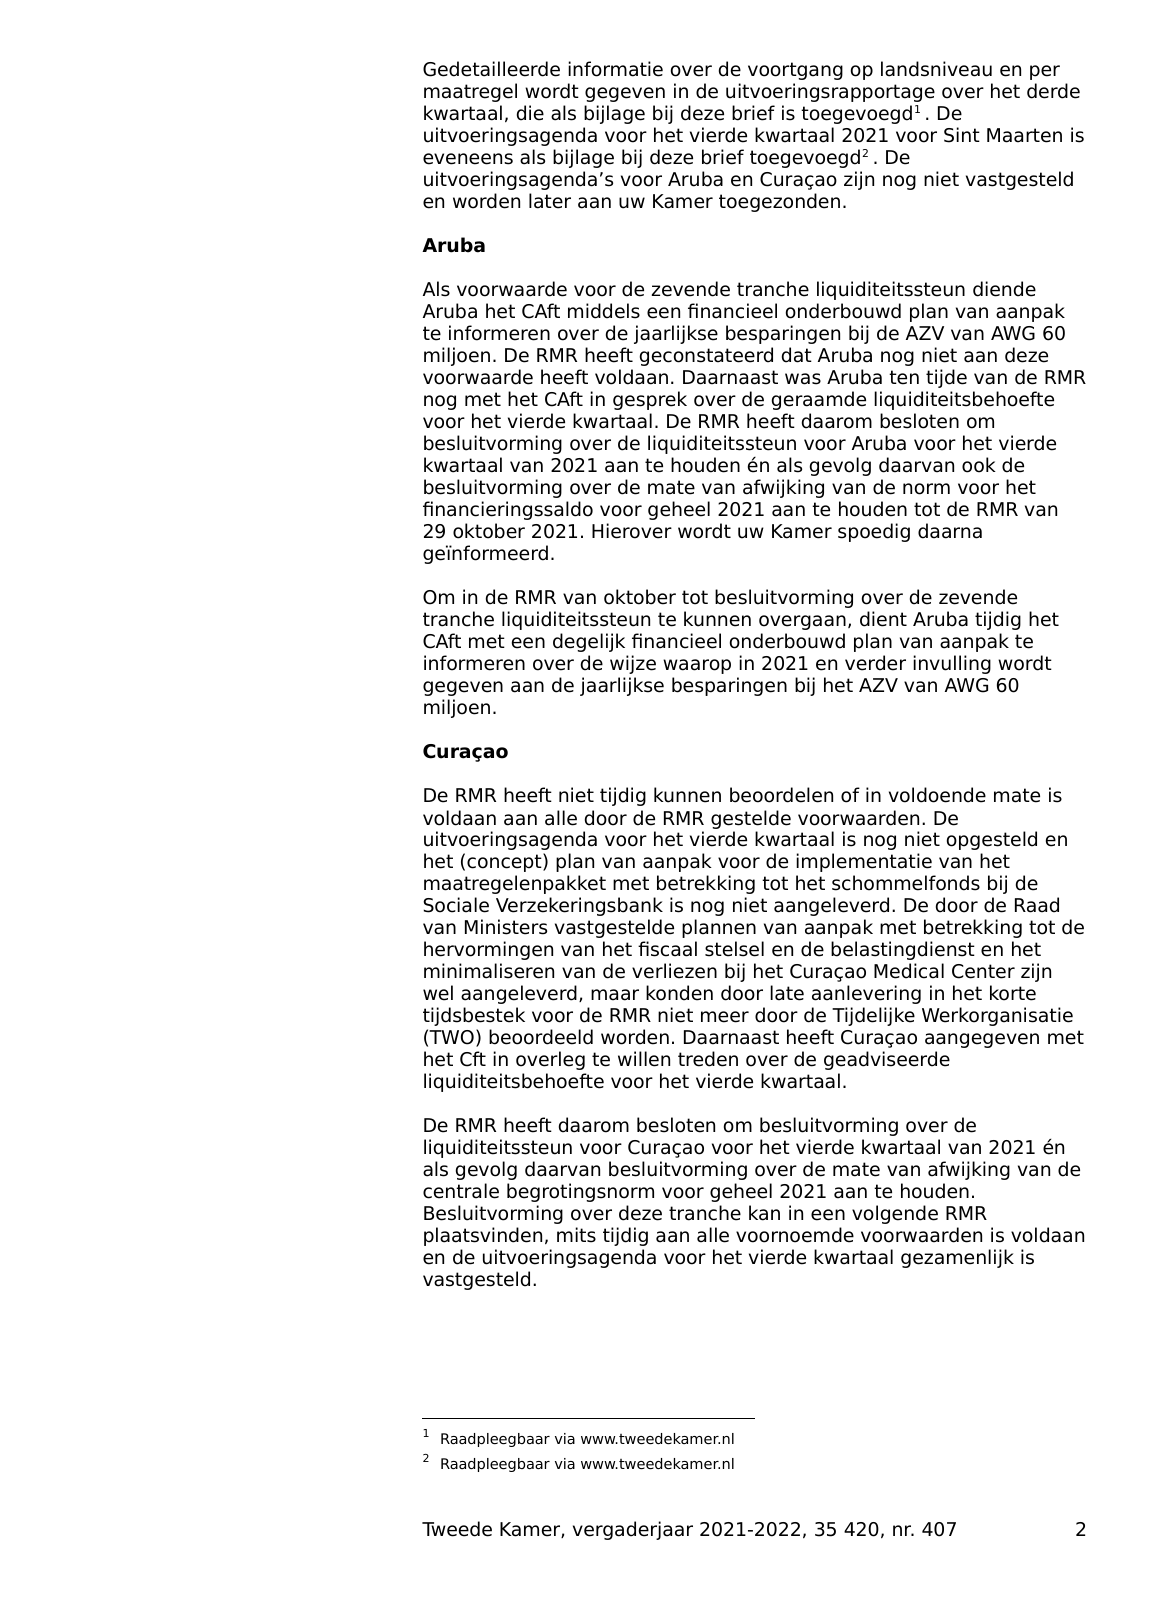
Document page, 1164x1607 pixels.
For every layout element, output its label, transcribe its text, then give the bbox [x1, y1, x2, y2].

text Om in de RMR van oktober tot besluitvorming over de zevende tranche liquiditeitssteun te kunnen overgaan, dient Aruba tijdig het CAft met een degelijk financieel onderbouwd plan van aanpak te informeren over de wijze waarop in 2021 en verder invulling wordt gegeven aan de jaarlijkse besparingen bij het AZV van AWG 60 miljoen. [422, 587, 1087, 719]
text Gedetailleerde informatie over de voortgang op landsniveau en per maatregel wordt gegeven in de uitvoeringsrapportage over het derde kwartaal, die als bijlage bij deze brief is toegevoegd. De uitvoeringsagenda voor het vierde kwartaal 2021 voor Sint Maarten is eveneens als bijlage bij deze brief toegevoegd. De uitvoeringsagenda’s voor Aruba en Curaçao zijn nog niet vastgesteld en worden later aan uw Kamer toegezonden. [422, 59, 1087, 213]
text Als voorwaarde voor de zevende tranche liquiditeitssteun diende Aruba het CAft middels een financieel onderbouwd plan van aanpak te informeren over de jaarlijkse besparingen bij de AZV van AWG 60 miljoen. De RMR heeft geconstateerd dat Aruba nog niet aan deze voorwaarde heeft voldaan. Daarnaast was Aruba ten tijde van de RMR nog met het CAft in gesprek over de geraamde liquiditeitsbehoefte voor het vierde kwartaal. De RMR heeft daarom besloten om besluitvorming over de liquiditeitssteun voor Aruba voor het vierde kwartaal van 2021 aan te houden én als gevolg daarvan ook de besluitvorming over de mate van afwijking van de norm voor het financieringssaldo voor geheel 2021 aan te houden tot de RMR van 29 oktober 2021. Hierover wordt uw Kamer spoedig daarna geïnformeerd. [422, 279, 1087, 565]
text De RMR heeft niet tijdig kunnen beoordelen of in voldoende mate is voldaan aan alle door de RMR gestelde voorwaarden. De uitvoeringsagenda voor het vierde kwartaal is nog niet opgesteld en het (concept) plan van aanpak voor de implementatie van het maatregelenpakket met betrekking tot het schommelfonds bij de Sociale Verzekeringsbank is nog niet aangeleverd. De door de Raad van Ministers vastgestelde plannen van aanpak met betrekking tot de hervormingen van het fiscaal stelsel en de belastingdienst en het minimaliseren van de verliezen bij het Curaçao Medical Center zijn wel aangeleverd, maar konden door late aanlevering in het korte tijdsbestek voor de RMR niet meer door de Tijdelijke Werkorganisatie (TWO) beoordeeld worden. Daarnaast heeft Curaçao aangegeven met het Cft in overleg te willen treden over de geadviseerde liquiditeitsbehoefte voor het vierde kwartaal. [422, 785, 1087, 1093]
text Raadpleegbaar via www.tweedekamer.nl [422, 1427, 1087, 1449]
text De RMR heeft daarom besloten om besluitvorming over de liquiditeitssteun voor Curaçao voor het vierde kwartaal van 2021 én als gevolg daarvan besluitvorming over de mate van afwijking van de centrale begrotingsnorm voor geheel 2021 aan te houden. Besluitvorming over deze tranche kan in een volgende RMR plaatsvinden, mits tijdig aan alle voornoemde voorwaarden is voldaan en de uitvoeringsagenda voor het vierde kwartaal gezamenlijk is vastgesteld. [422, 1115, 1087, 1291]
subtitle Curaçao [422, 741, 1087, 763]
text Raadpleegbaar via www.tweedekamer.nl [422, 1452, 1087, 1474]
subtitle Aruba [422, 235, 1087, 257]
